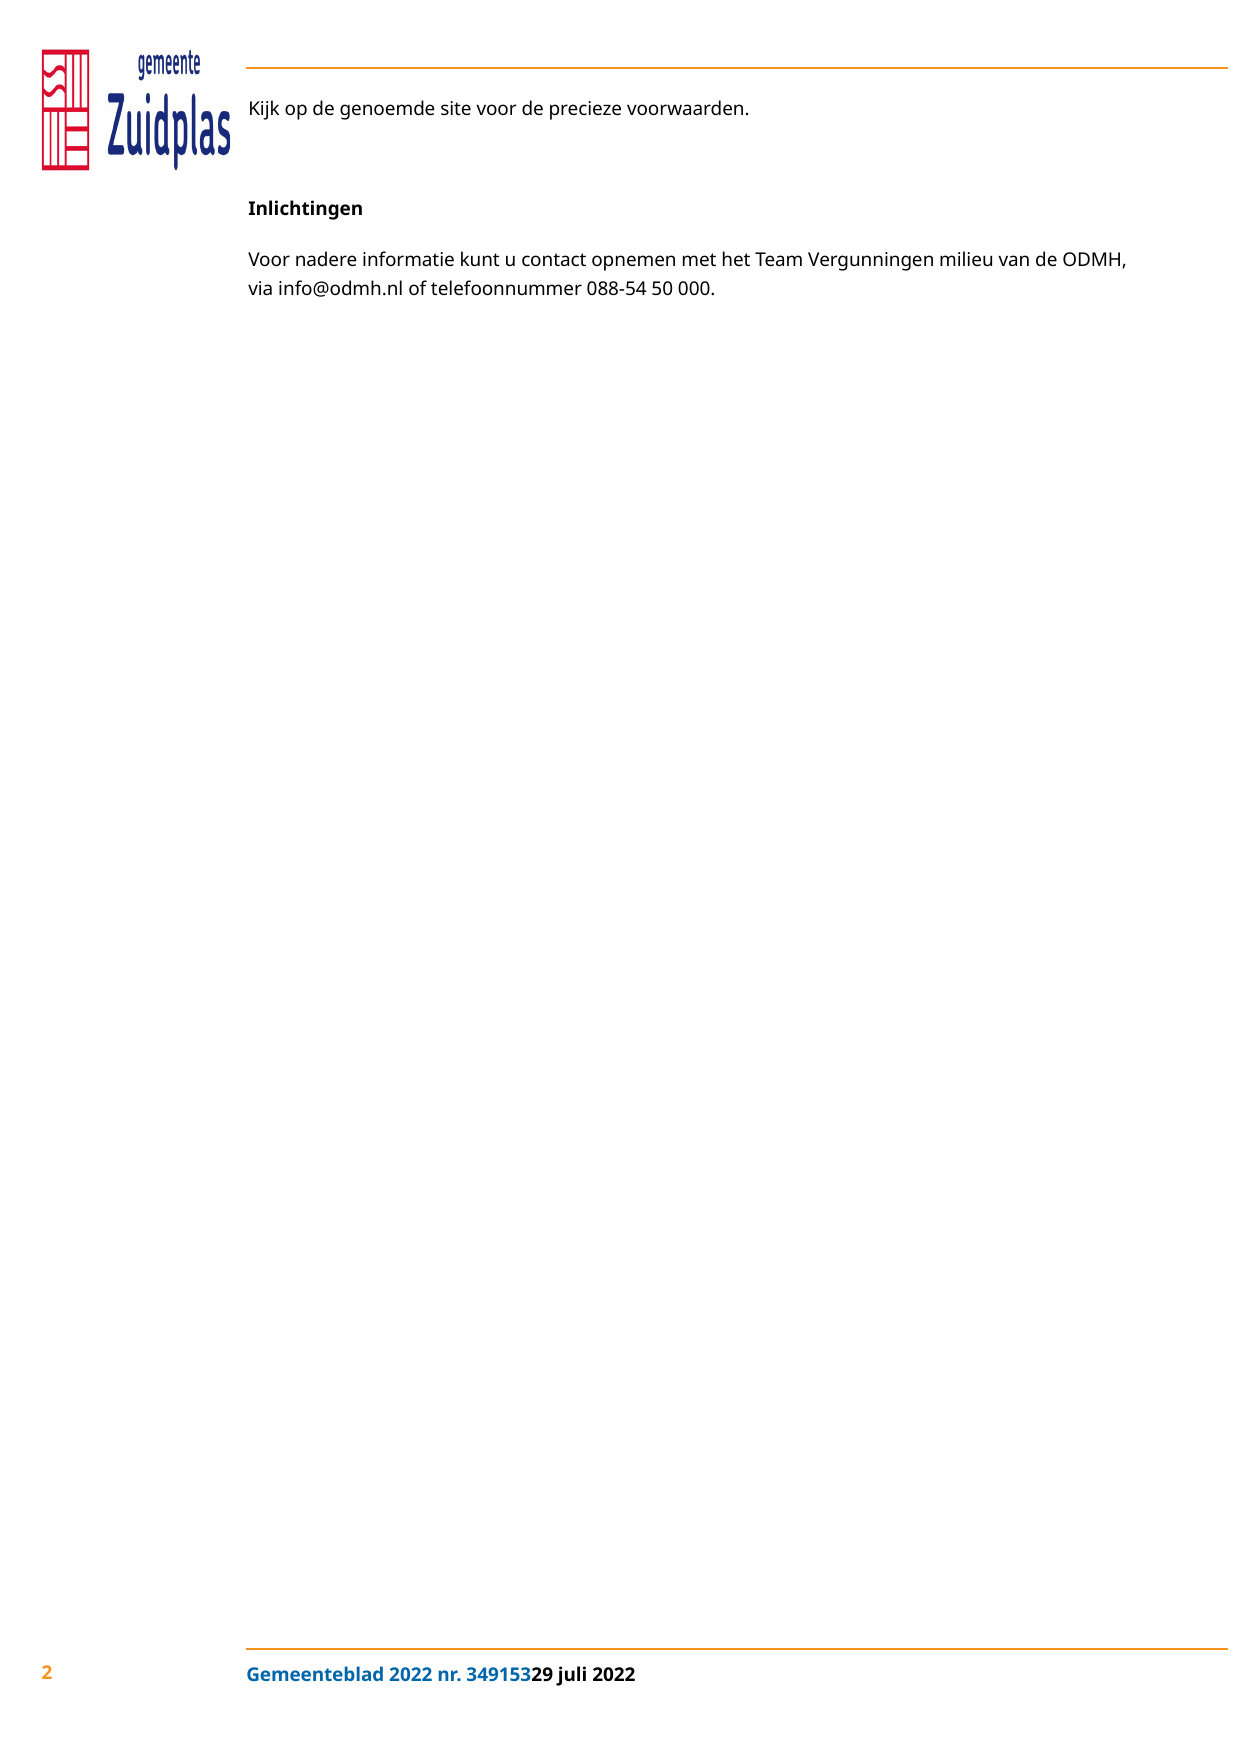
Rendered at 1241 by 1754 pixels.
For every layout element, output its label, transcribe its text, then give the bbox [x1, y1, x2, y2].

text Kijk op de genoemde site voor de precieze voorwaarden. [248, 95, 1152, 121]
text Inlichtingen [248, 196, 1152, 221]
text Voor nadere informatie kunt u contact opnemen met het Team Vergunningen milieu van de ODMH, via info@odmh.nl of telefoonnummer 088-54 50 000. [248, 246, 1152, 301]
picture [41, 47, 231, 172]
